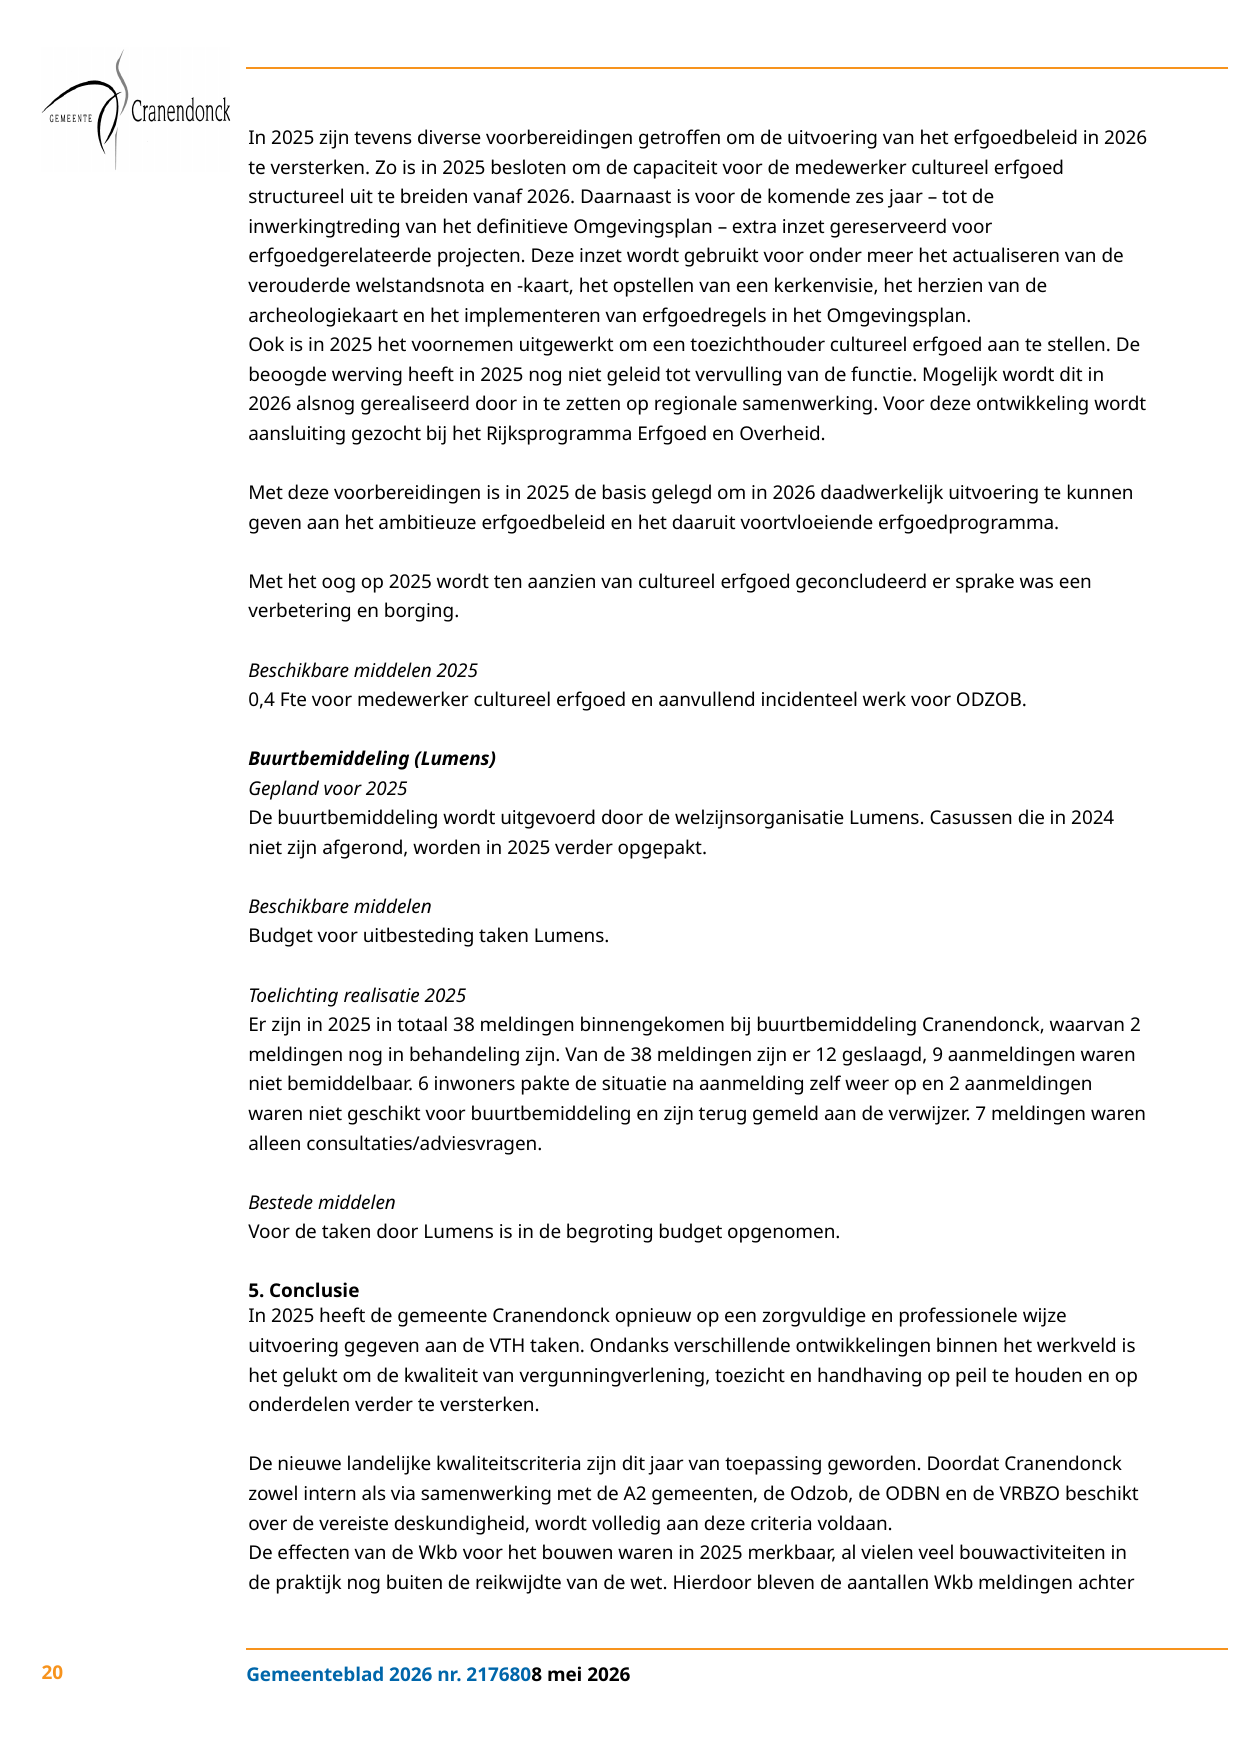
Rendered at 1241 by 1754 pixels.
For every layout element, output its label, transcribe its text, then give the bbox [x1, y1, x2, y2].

text De nieuwe landelijke kwaliteitscriteria zijn dit jaar van toepassing geworden. Doordat Cranendonck zowel intern als via samenwerking met de A2 gemeenten, de Odzob, de ODBN en de VRBZO beschikt over de vereiste deskundigheid, wordt volledig aan deze criteria voldaan. [248, 1451, 1152, 1536]
table_header In 2025 zijn tevens diverse voorbereidingen getroffen om de uitvoering van het erfgoedbeleid in 2026 te versterken. Zo is in 2025 besloten om de capaciteit voor de medewerker cultureel erfgoed structureel uit te breiden vanaf 2026. Daarnaast is voor de komende zes jaar – tot de inwerkingtreding van het definitieve Omgevingsplan – extra inzet gereserveerd voor erfgoedgerelateerde projecten. Deze inzet wordt gebruikt voor onder meer het actualiseren van de verouderde welstandsnota en -kaart, het opstellen van een kerkenvisie, het herzien van de archeologiekaart en het implementeren van erfgoedregels in het Omgevingsplan. Ook is in 2025 het voornemen uitgewerkt om een toezichthouder cultureel erfgoed aan te stellen. De beoogde werving heeft in 2025 nog niet geleid tot vervulling van de functie. Mogelijk wordt dit in 2026 alsnog gerealiseerd door in te zetten op regionale samenwerking. Voor deze ontwikkeling wordt aansluiting gezocht bij het Rijksprogramma Erfgoed en Overheid. Met deze voorbereidingen is in 2025 de basis gelegd om in 2026 daadwerkelijk uitvoering te kunnen geven aan het ambitieuze erfgoedbeleid en het daaruit voortvloeiende erfgoedprogramma. Met het oog op 2025 wordt ten aanzien van cultureel erfgoed geconcludeerd er sprake was een verbetering en borging. Beschikbare middelen 2025 0,4 Fte voor medewerker cultureel erfgoed en aanvullend incidenteel werk voor ODZOB. [248, 95, 1152, 712]
text In 2025 heeft de gemeente Cranendonck opnieuw op een zorgvuldige en professionele wijze uitvoering gegeven aan de VTH taken. Ondanks verschillende ontwikkelingen binnen het werkveld is het gelukt om de kwaliteit van vergunningverlening, toezicht en handhaving op peil te houden en op onderdelen verder te versterken. [248, 1303, 1152, 1417]
picture [41, 47, 231, 172]
table_header Gepland voor 2025 De buurtbemiddeling wordt uitgevoerd door de welzijnsorganisatie Lumens. Casussen die in 2024 niet zijn afgerond, worden in 2025 verder opgepakt. Beschikbare middelen Budget voor uitbesteding taken Lumens. Toelichting realisatie 2025 Er zijn in 2025 in totaal 38 meldingen binnengekomen bij buurtbemiddeling Cranendonck, waarvan 2 meldingen nog in behandeling zijn. Van de 38 meldingen zijn er 12 geslaagd, 9 aanmeldingen waren niet bemiddelbaar. 6 inwoners pakte de situatie na aanmelding zelf weer op en 2 aanmeldingen waren niet geschikt voor buurtbemiddeling en zijn terug gemeld aan de verwijzer. 7 meldingen waren alleen consultaties/adviesvragen. Bestede middelen Voor de taken door Lumens is in de begroting budget opgenomen. [248, 775, 1152, 1244]
text 5. Conclusie [248, 1277, 1152, 1303]
text Buurtbemiddeling (Lumens) [248, 745, 1152, 771]
text De effecten van de Wkb voor het bouwen waren in 2025 merkbaar, al vielen veel bouwactiviteiten in de praktijk nog buiten de reikwijdte van de wet. Hierdoor bleven de aantallen Wkb meldingen achter [248, 1539, 1152, 1595]
